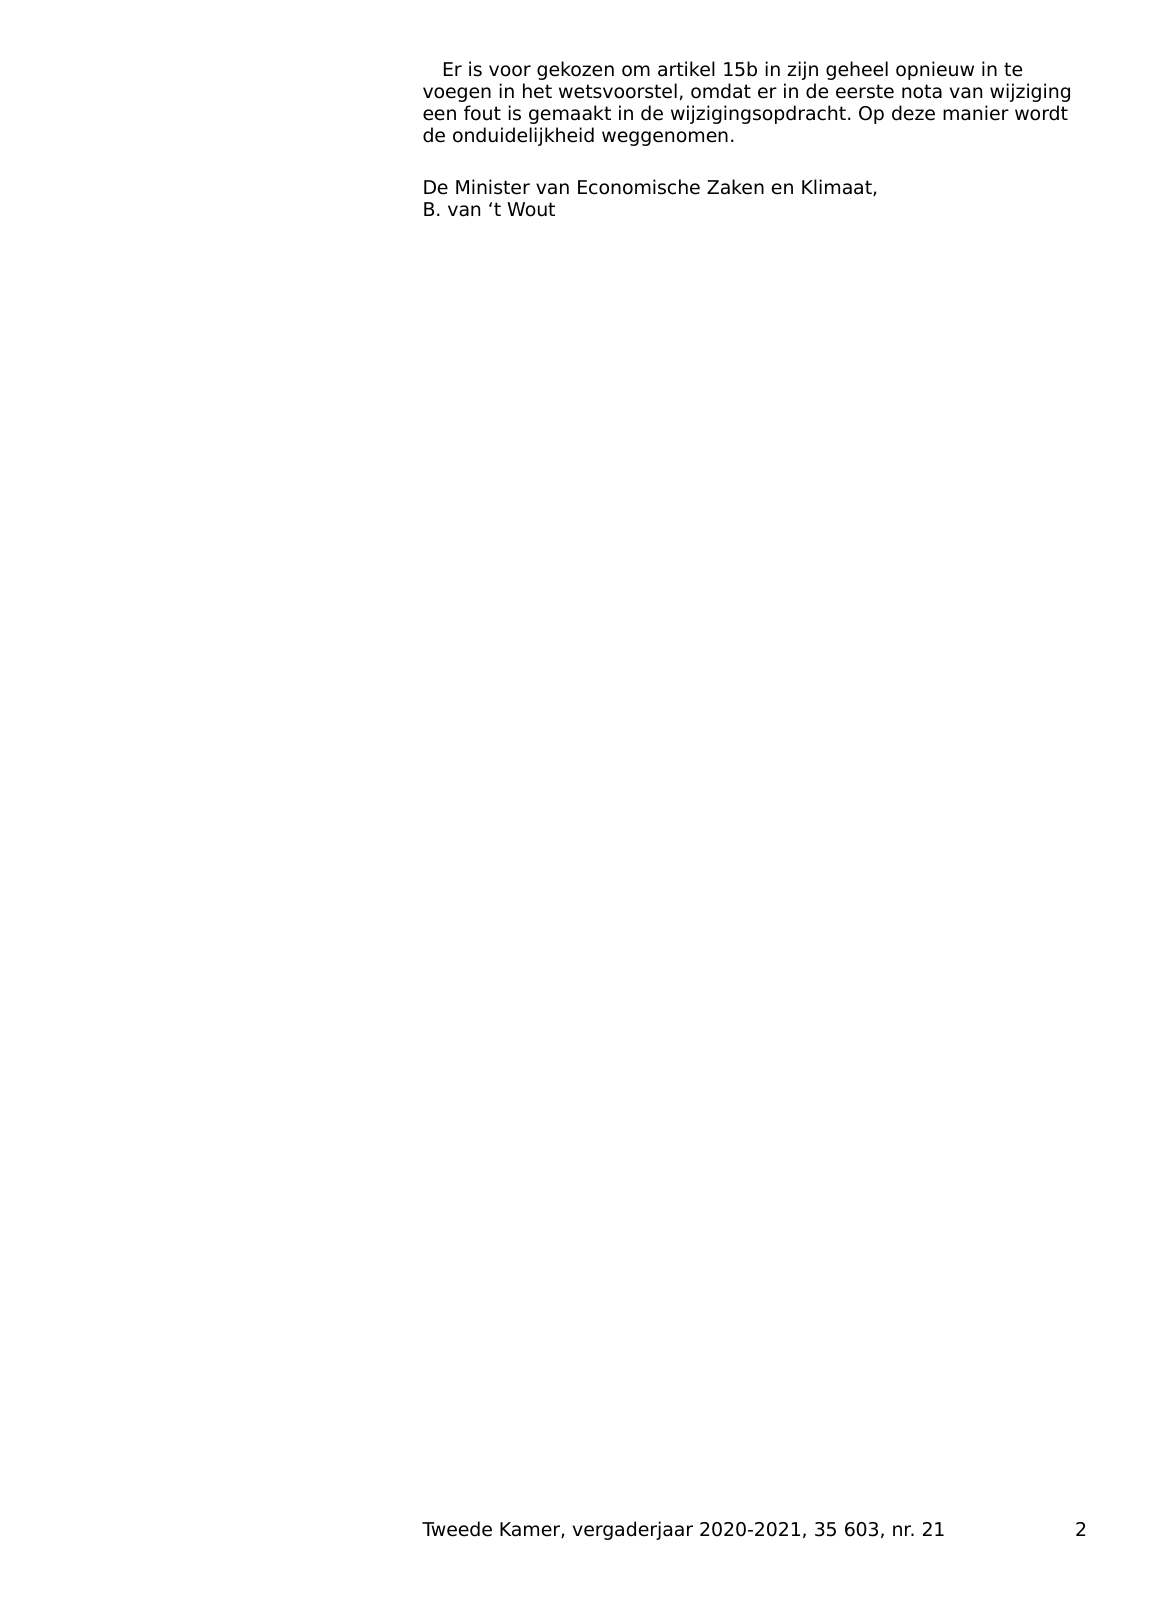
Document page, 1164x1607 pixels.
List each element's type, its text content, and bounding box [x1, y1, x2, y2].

text De Minister van Economische Zaken en Klimaat, B. van ‘t Wout [422, 177, 1087, 221]
text Er is voor gekozen om artikel 15b in zijn geheel opnieuw in te voegen in het wetsvoorstel, omdat er in de eerste nota van wijziging een fout is gemaakt in de wijzigingsopdracht. Op deze manier wordt de onduidelijkheid weggenomen. [422, 59, 1087, 147]
